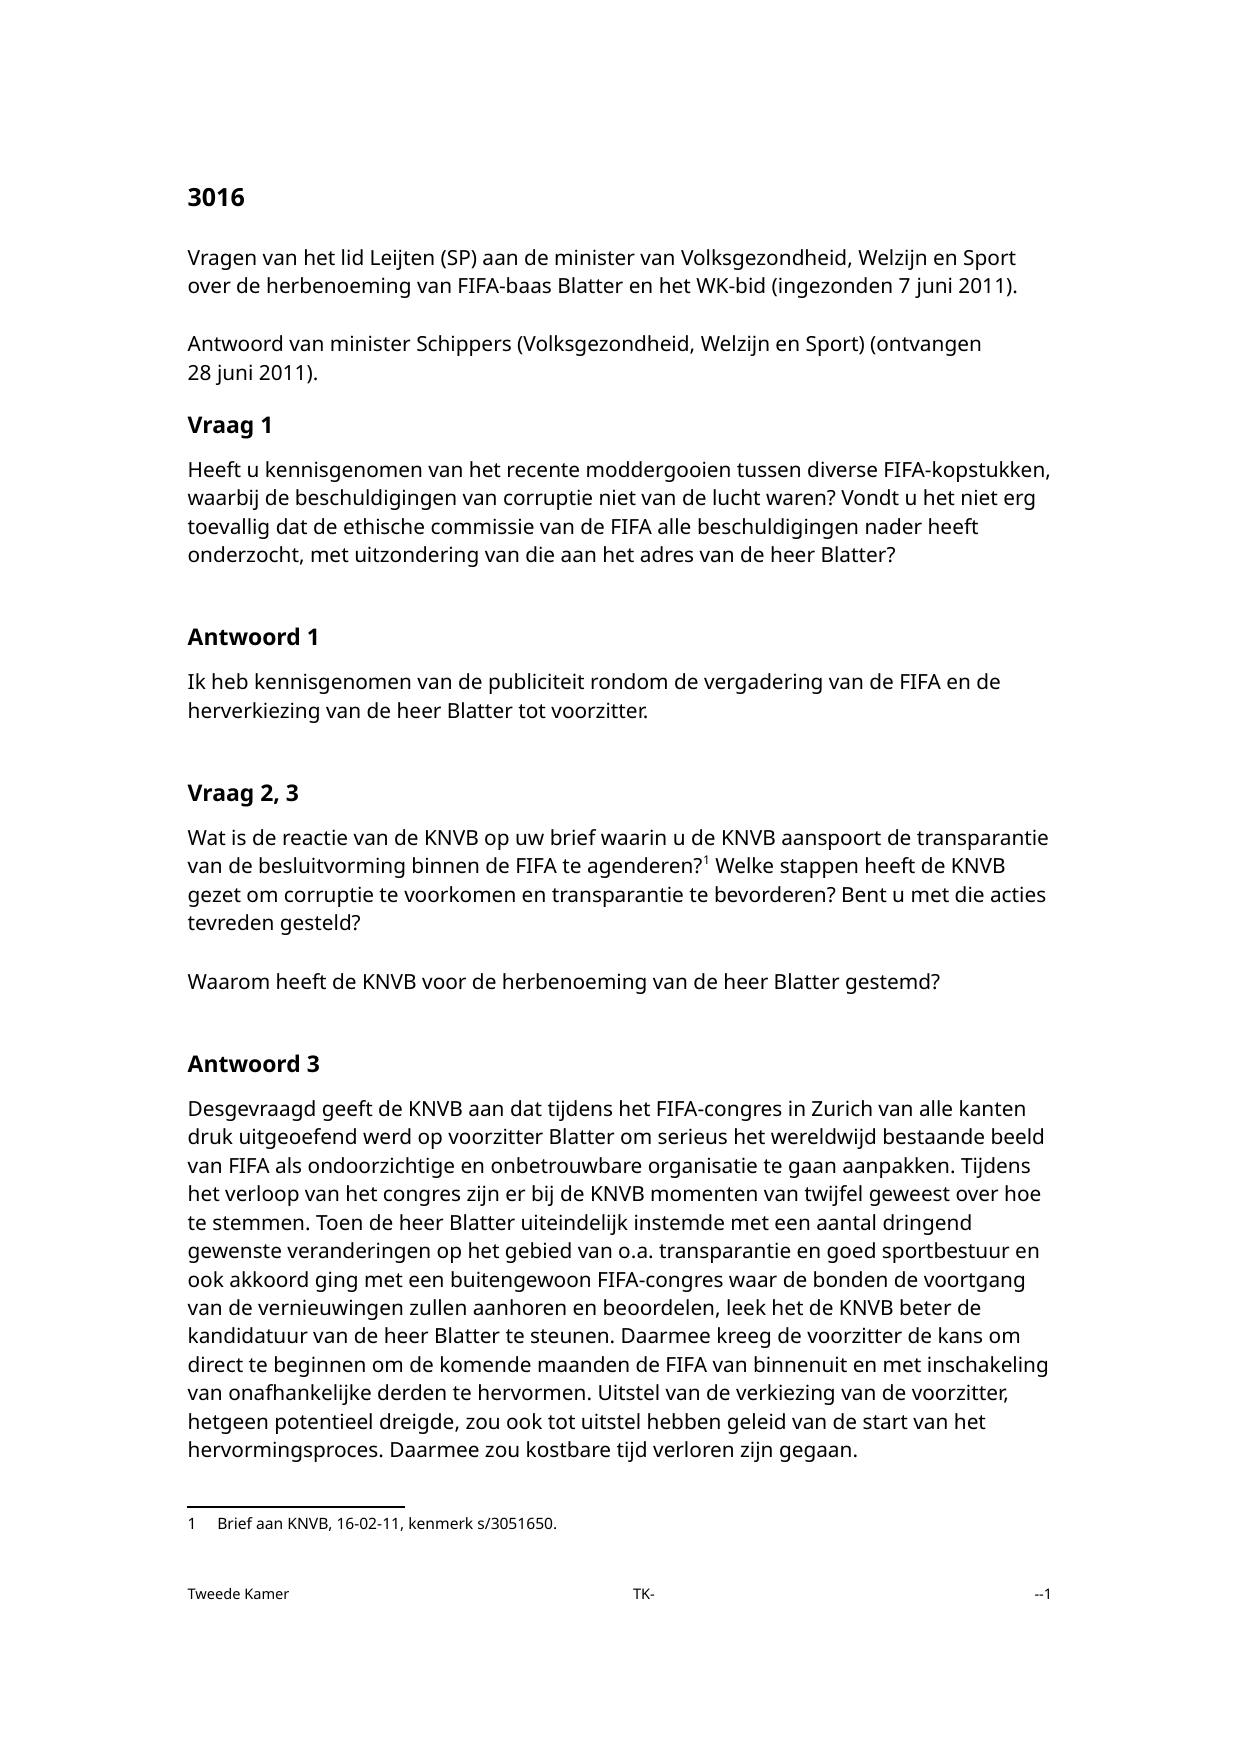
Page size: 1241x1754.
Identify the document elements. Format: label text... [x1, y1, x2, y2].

text Waarom heeft de KNVB voor de herbenoeming van de heer Blatter gestemd? [187, 967, 1053, 995]
text Brief aan KNVB, 16-02-11, kenmerk s/3051650. [187, 1506, 1053, 1534]
text 3016 [187, 179, 1053, 213]
text Wat is de reactie van de KNVB op uw brief waarin u de KNVB aanspoort de transparantie van de besluitvorming binnen de FIFA te agenderen? Welke stappen heeft de KNVB gezet om corruptie te voorkomen en transparantie te bevorderen? Bent u met die acties tevreden gesteld? [187, 823, 1053, 937]
subtitle Vraag 2, 3 [187, 777, 1053, 808]
subtitle Vraag 1 [187, 409, 1053, 440]
text Vragen van het lid Leijten (SP) aan de minister van Volksgezondheid, Welzijn en Sport over de herbenoeming van FIFA-baas Blatter en het WK-bid (ingezonden 7 juni 2011). [187, 243, 1053, 300]
text Antwoord van minister Schippers (Volksgezondheid, Welzijn en Sport) (ontvangen 28 juni 2011). [187, 329, 1053, 386]
subtitle Antwoord 1 [187, 621, 1053, 652]
text Ik heb kennisgenomen van de publiciteit rondom de vergadering van de FIFA en de herverkiezing van de heer Blatter tot voorzitter. [187, 667, 1053, 724]
text Desgevraagd geeft de KNVB aan dat tijdens het FIFA-congres in Zurich van alle kanten druk uitgeoefend werd op voorzitter Blatter om serieus het wereldwijd bestaande beeld van FIFA als ondoorzichtige en onbetrouwbare organisatie te gaan aanpakken. Tijdens het verloop van het congres zijn er bij de KNVB momenten van twijfel geweest over hoe te stemmen. Toen de heer Blatter uiteindelijk instemde met een aantal dringend gewenste veranderingen op het gebied van o.a. transparantie en goed sportbestuur en ook akkoord ging met een buitengewoon FIFA-congres waar de bonden de voortgang van de vernieuwingen zullen aanhoren en beoordelen, leek het de KNVB beter de kandidatuur van de heer Blatter te steunen. Daarmee kreeg de voorzitter de kans om direct te beginnen om de komende maanden de FIFA van binnenuit en met inschakeling van onafhankelijke derden te hervormen. Uitstel van de verkiezing van de voorzitter, hetgeen potentieel dreigde, zou ook tot uitstel hebben geleid van de start van het hervormingsproces. Daarmee zou kostbare tijd verloren zijn gegaan. [187, 1094, 1053, 1464]
text Heeft u kennisgenomen van het recente moddergooien tussen diverse FIFA-kopstukken, waarbij de beschuldigingen van corruptie niet van de lucht waren? Vondt u het niet erg toevallig dat de ethische commissie van de FIFA alle beschuldigingen nader heeft onderzocht, met uitzondering van die aan het adres van de heer Blatter? [187, 455, 1053, 569]
subtitle Antwoord 3 [187, 1048, 1053, 1079]
